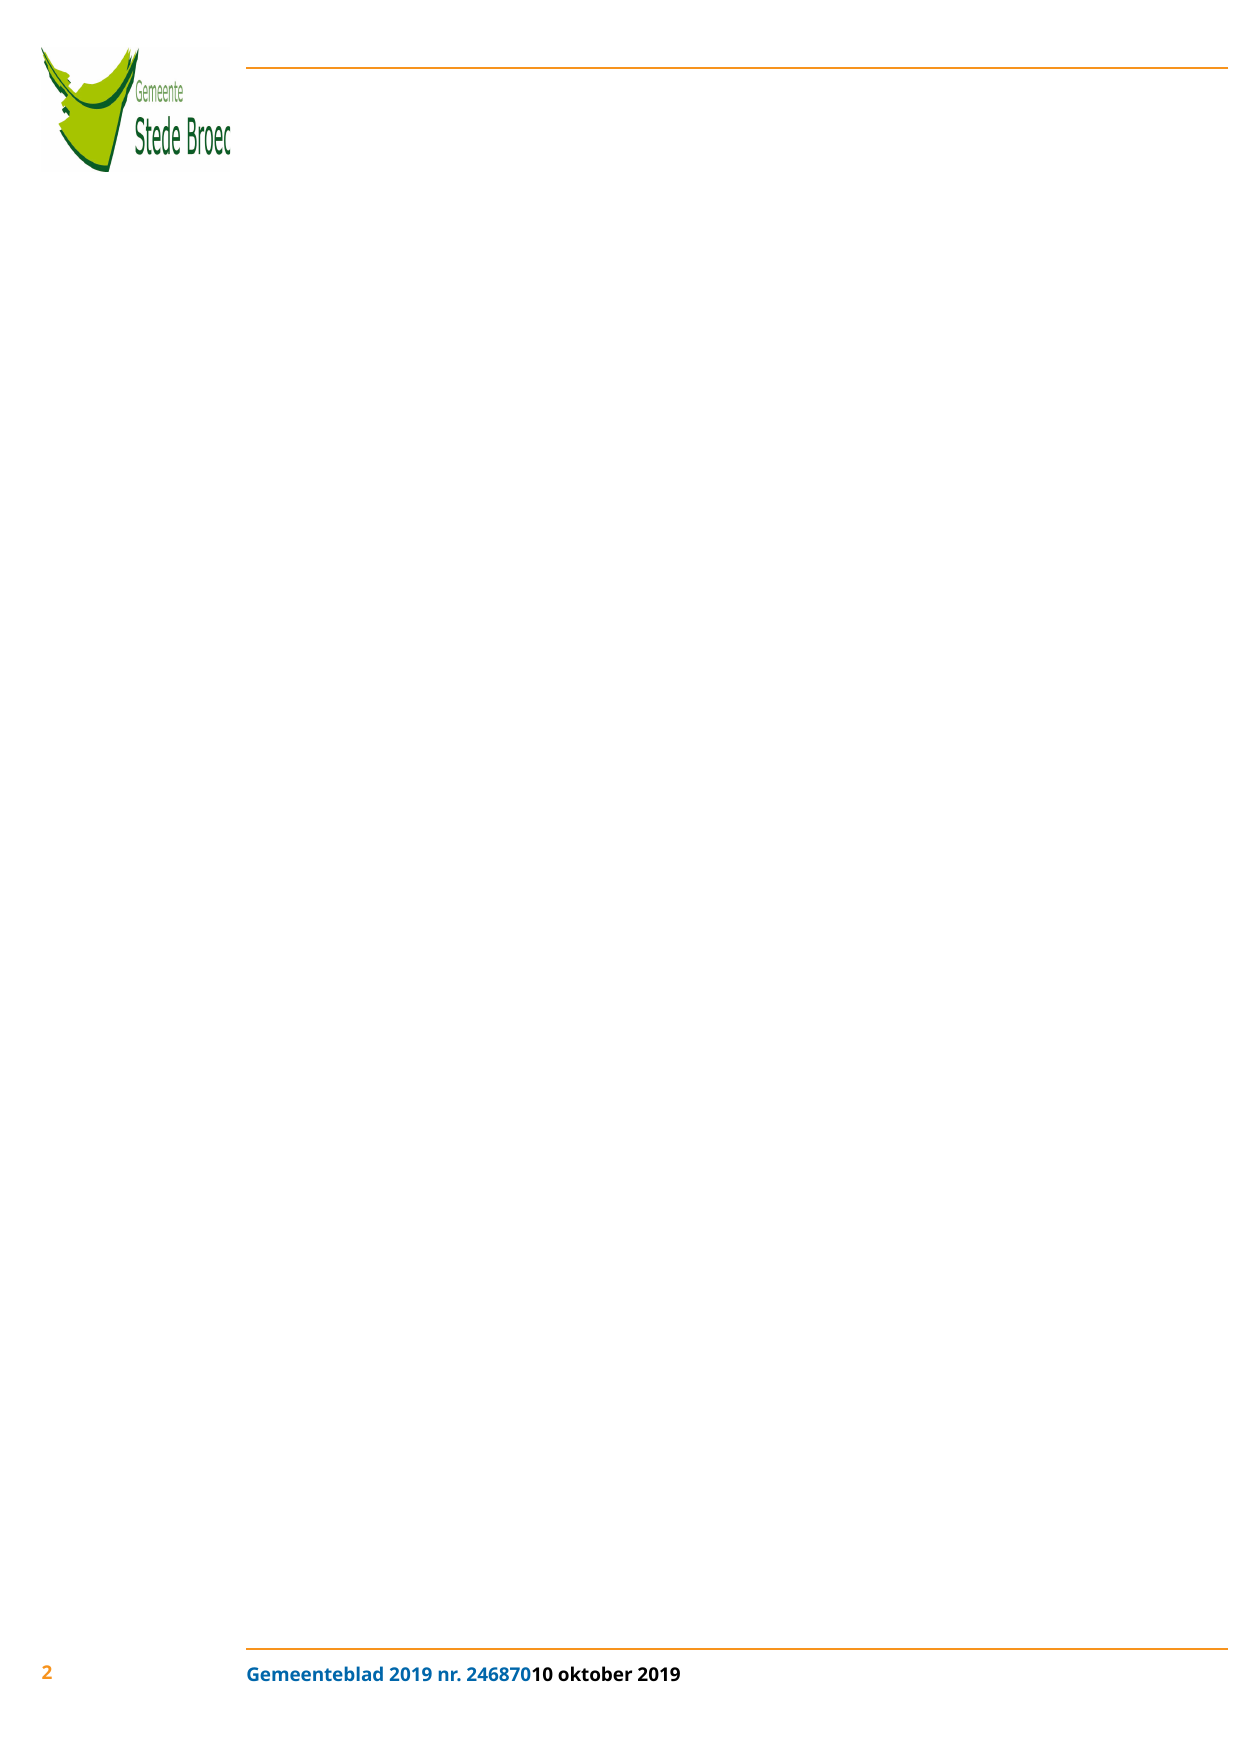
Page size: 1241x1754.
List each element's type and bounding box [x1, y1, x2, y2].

picture [41, 47, 231, 172]
